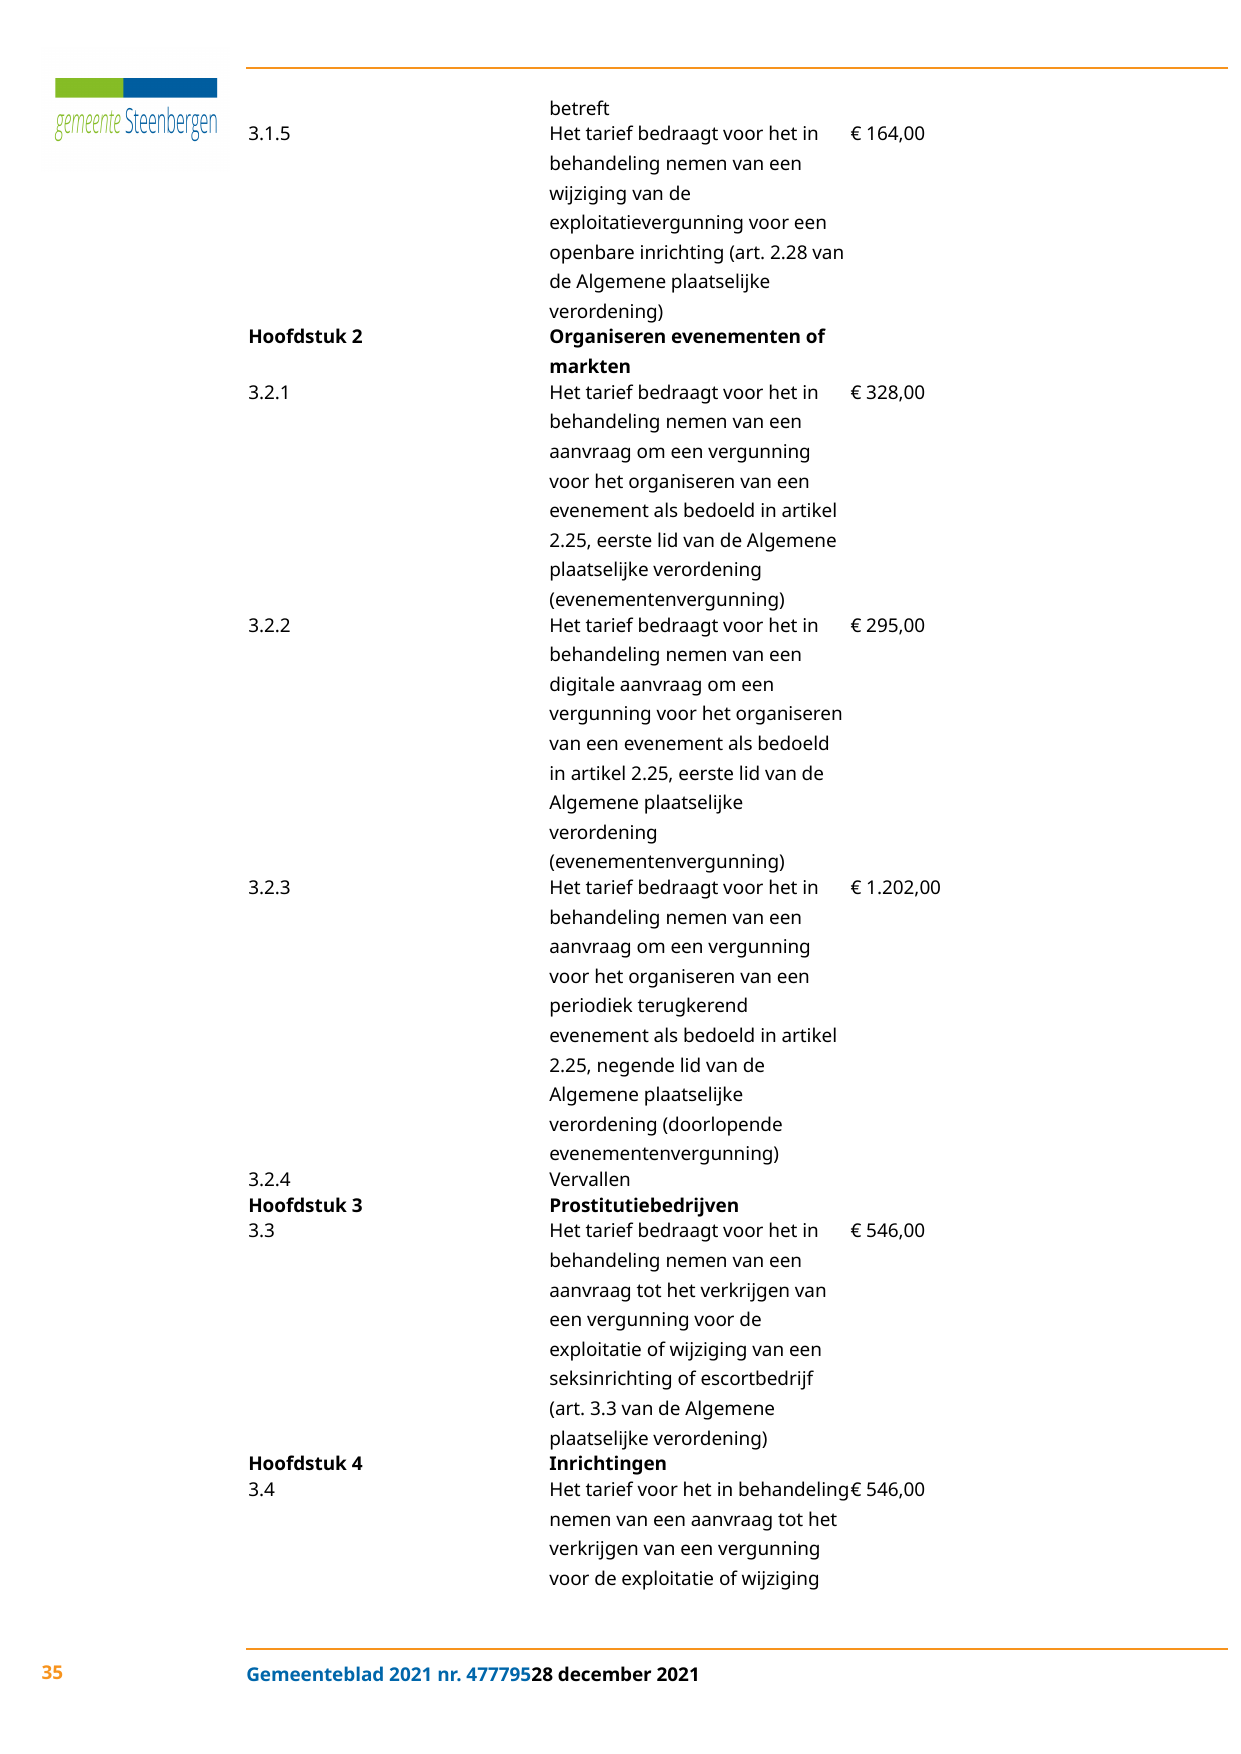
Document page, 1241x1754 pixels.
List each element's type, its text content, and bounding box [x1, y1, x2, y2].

table_cell [850, 324, 1152, 379]
table_cell Prostitutiebedrijven [549, 1192, 850, 1218]
table_cell Het tarief bedraagt voor het in behandeling nemen van een aanvraag om een vergunning voor het organiseren van een periodiek terugkerend evenement als bedoeld in artikel 2.25, negende lid van de Algemene plaatselijke verordening (doorlopende evenementenvergunning) [549, 874, 850, 1166]
table_cell € 164,00 [850, 121, 1152, 324]
table_cell 3.2.3 [248, 874, 549, 1166]
table_cell Vervallen [549, 1166, 850, 1192]
table_cell € 546,00 [850, 1476, 1152, 1591]
table_cell [850, 95, 1152, 121]
table_cell € 546,00 [850, 1218, 1152, 1451]
table_cell 3.3 [248, 1218, 549, 1451]
table_cell [850, 1451, 1152, 1476]
table_cell [850, 1192, 1152, 1218]
table_cell 3.2.4 [248, 1166, 549, 1192]
table_cell Het tarief bedraagt voor het in behandeling nemen van een digitale aanvraag om een vergunning voor het organiseren van een evenement als bedoeld in artikel 2.25, eerste lid van de Algemene plaatselijke verordening (evenementenvergunning) [549, 612, 850, 874]
picture [41, 47, 231, 172]
table_cell [248, 95, 549, 121]
table_cell 3.4 [248, 1476, 549, 1591]
table_cell Hoofdstuk 4 [248, 1451, 549, 1476]
table_cell Het tarief bedraagt voor het in behandeling nemen van een aanvraag om een vergunning voor het organiseren van een evenement als bedoeld in artikel 2.25, eerste lid van de Algemene plaatselijke verordening (evenementenvergunning) [549, 379, 850, 612]
table_cell [850, 1166, 1152, 1192]
table_cell € 328,00 [850, 379, 1152, 612]
table_cell 3.2.2 [248, 612, 549, 874]
table_cell betreft [549, 95, 850, 121]
table_cell 3.1.5 [248, 121, 549, 324]
table_cell Het tarief bedraagt voor het in behandeling nemen van een wijziging van de exploitatievergunning voor een openbare inrichting (art. 2.28 van de Algemene plaatselijke verordening) [549, 121, 850, 324]
table_cell Organiseren evenementen of markten [549, 324, 850, 379]
table_cell 3.2.1 [248, 379, 549, 612]
table_cell Hoofdstuk 2 [248, 324, 549, 379]
table_cell Het tarief bedraagt voor het in behandeling nemen van een aanvraag tot het verkrijgen van een vergunning voor de exploitatie of wijziging van een seksinrichting of escortbedrijf (art. 3.3 van de Algemene plaatselijke verordening) [549, 1218, 850, 1451]
table_cell Hoofdstuk 3 [248, 1192, 549, 1218]
table_cell € 1.202,00 [850, 874, 1152, 1166]
table_cell Het tarief voor het in behandeling nemen van een aanvraag tot het verkrijgen van een vergunning voor de exploitatie of wijziging [549, 1476, 850, 1591]
table_cell € 295,00 [850, 612, 1152, 874]
table_cell Inrichtingen [549, 1451, 850, 1476]
